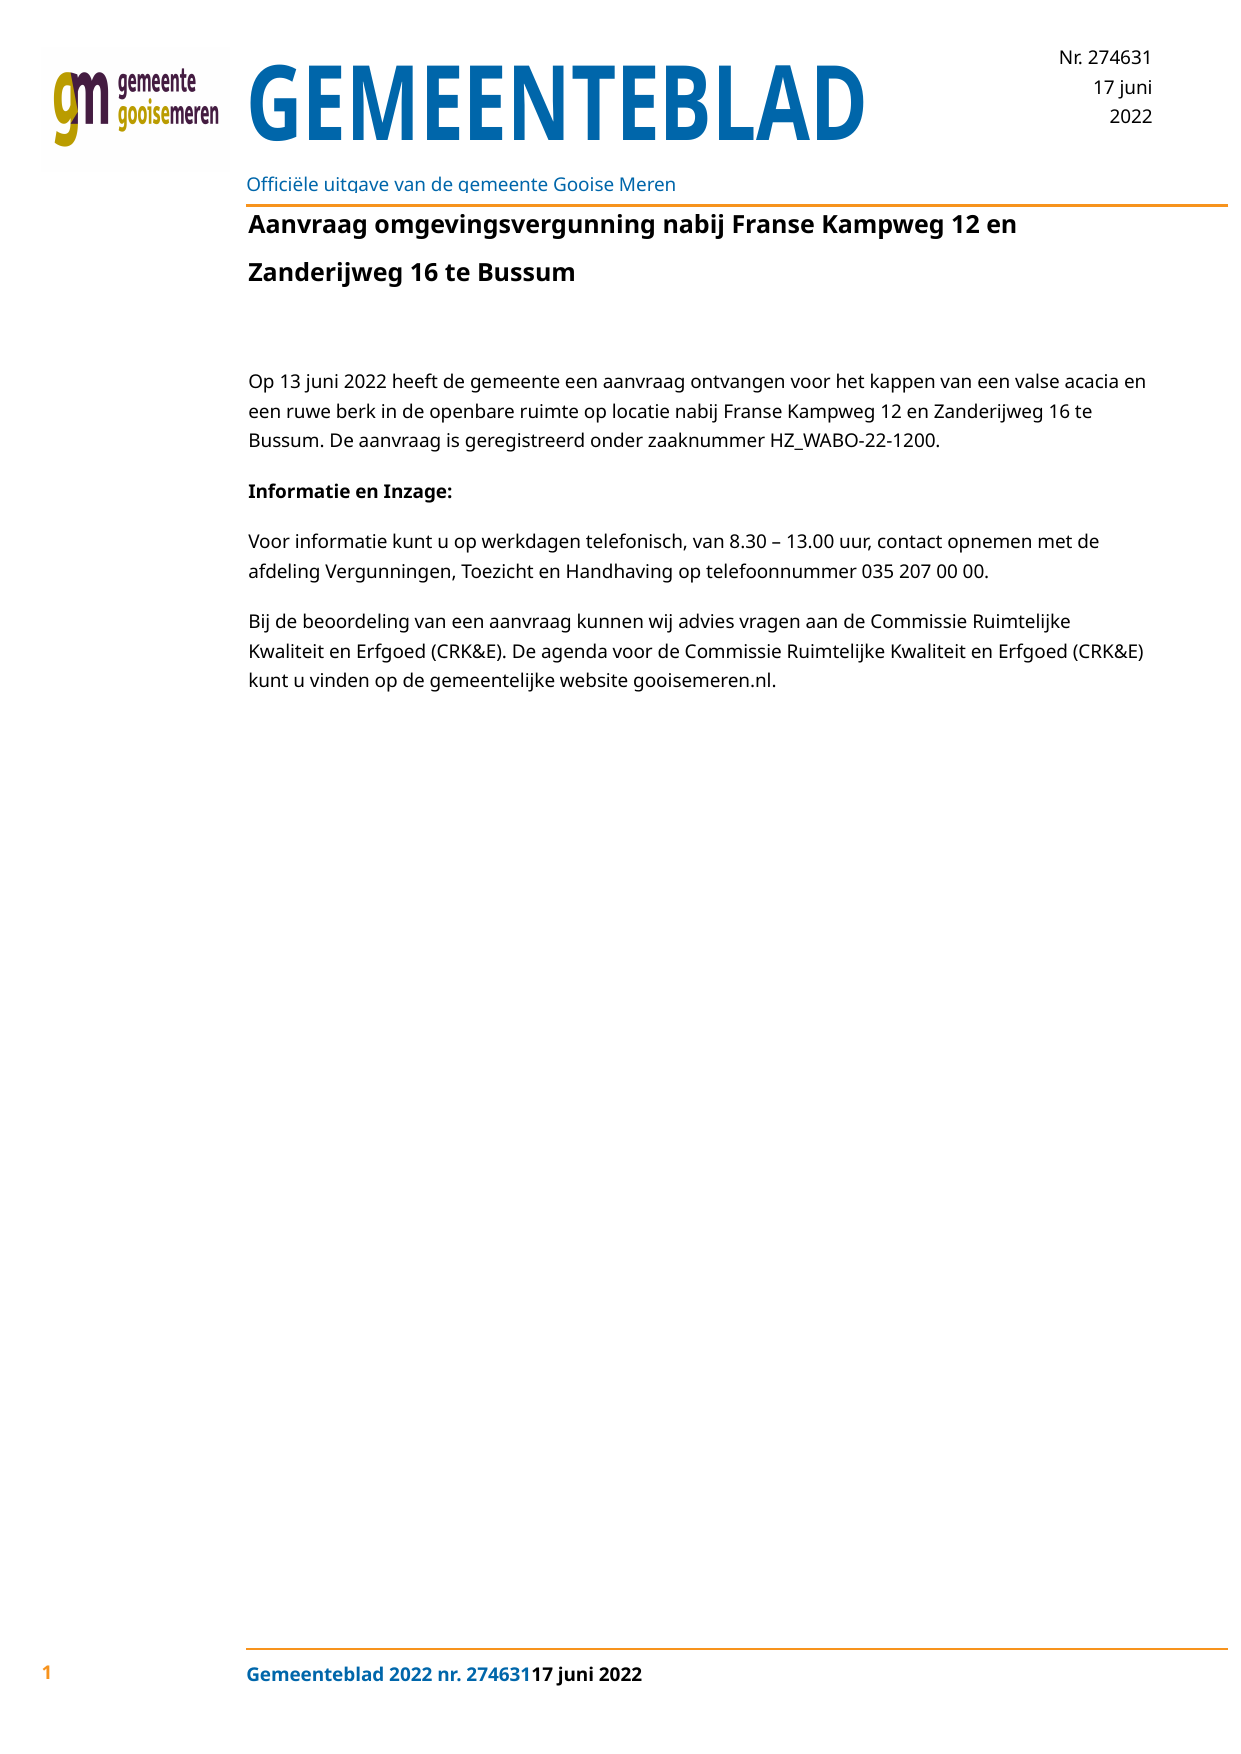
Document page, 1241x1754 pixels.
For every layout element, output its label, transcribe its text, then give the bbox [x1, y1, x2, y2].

text Voor informatie kunt u op werkdagen telefonisch, van 8.30 – 13.00 uur, contact opnemen met de afdeling Vergunningen, Toezicht en Handhaving op telefoonnummer 035 207 00 00. [248, 528, 1152, 584]
text Informatie en Inzage: [248, 478, 1152, 504]
text Op 13 juni 2022 heeft de gemeente een aanvraag ontvangen voor het kappen van een valse acacia en een ruwe berk in de openbare ruimte op locatie nabij Franse Kampweg 12 en Zanderijweg 16 te Bussum. De aanvraag is geregistreerd onder zaaknummer HZ_WABO-22-1200. [248, 368, 1152, 453]
picture [41, 47, 231, 172]
text Aanvraag omgevingsvergunning nabij Franse Kampweg 12 en Zanderijweg 16 te Bussum [248, 207, 1152, 288]
text Bij de beoordeling van een aanvraag kunnen wij advies vragen aan de Commissie Ruimtelijke Kwaliteit en Erfgoed (CRK&E). De agenda voor de Commissie Ruimtelijke Kwaliteit en Erfgoed (CRK&E) kunt u vinden op de gemeentelijke website gooisemeren.nl. [248, 608, 1152, 693]
